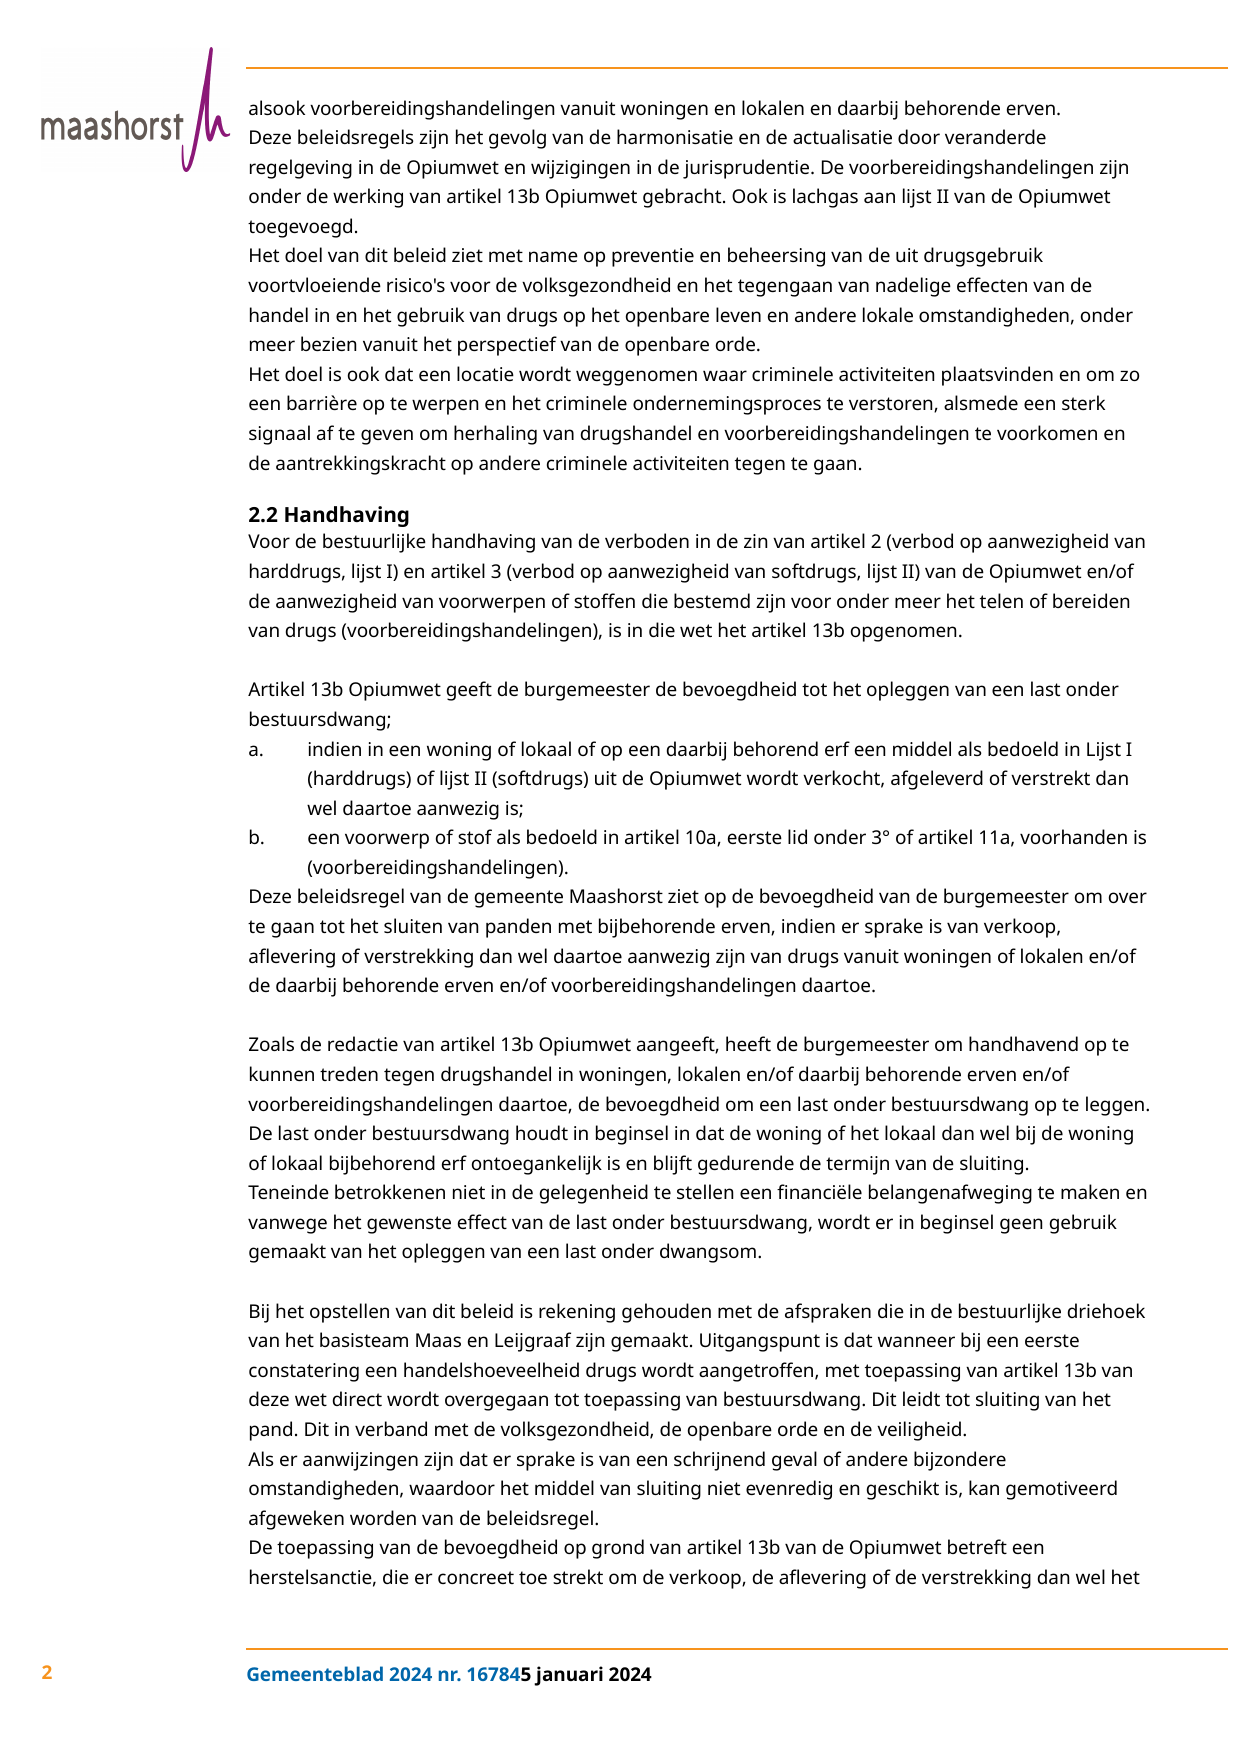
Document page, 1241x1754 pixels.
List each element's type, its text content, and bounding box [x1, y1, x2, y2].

text 2.2 Handhaving [248, 500, 1152, 529]
list een voorwerp of stof als bedoeld in artikel 10a, eerste lid onder 3° of artikel 11a, voorhanden is (voorbereidingshandelingen). [248, 824, 1152, 880]
text Als er aanwijzingen zijn dat er sprake is van een schrijnend geval of andere bijzondere omstandigheden, waardoor het middel van sluiting niet evenredig en geschikt is, kan gemotiveerd afgeweken worden van de beleidsregel. [248, 1446, 1152, 1531]
text Deze beleidsregels zijn het gevolg van de harmonisatie en de actualisatie door veranderde regelgeving in de Opiumwet en wijzigingen in de jurisprudentie. De voorbereidingshandelingen zijn onder de werking van artikel 13b Opiumwet gebracht. Ook is lachgas aan lijst II van de Opiumwet toegevoegd. [248, 124, 1152, 239]
text alsook voorbereidingshandelingen vanuit woningen en lokalen en daarbij behorende erven. [248, 95, 1152, 121]
list indien in een woning of lokaal of op een daarbij behorend erf een middel als bedoeld in Lijst I (harddrugs) of lijst II (softdrugs) uit de Opiumwet wordt verkocht, afgeleverd of verstrekt dan wel daartoe aanwezig is; [248, 736, 1152, 821]
text Het doel is ook dat een locatie wordt weggenomen waar criminele activiteiten plaatsvinden en om zo een barrière op te werpen en het criminele ondernemingsproces te verstoren, alsmede een sterk signaal af te geven om herhaling van drugshandel en voorbereidingshandelingen te voorkomen en de aantrekkingskracht op andere criminele activiteiten tegen te gaan. [248, 361, 1152, 476]
text Het doel van dit beleid ziet met name op preventie en beheersing van de uit drugsgebruik voortvloeiende risico's voor de volksgezondheid en het tegengaan van nadelige effecten van de handel in en het gebruik van drugs op het openbare leven en andere lokale omstandigheden, onder meer bezien vanuit het perspectief van de openbare orde. [248, 243, 1152, 357]
text De last onder bestuursdwang houdt in beginsel in dat de woning of het lokaal dan wel bij de woning of lokaal bijbehorend erf ontoegankelijk is en blijft gedurende de termijn van de sluiting. [248, 1120, 1152, 1176]
picture [41, 47, 231, 172]
text Deze beleidsregel van de gemeente Maashorst ziet op de bevoegdheid van de burgemeester om over te gaan tot het sluiten van panden met bijbehorende erven, indien er sprake is van verkoop, aflevering of verstrekking dan wel daartoe aanwezig zijn van drugs vanuit woningen of lokalen en/of de daarbij behorende erven en/of voorbereidingshandelingen daartoe. [248, 884, 1152, 998]
text Teneinde betrokkenen niet in de gelegenheid te stellen een financiële belangenafweging te maken en vanwege het gewenste effect van de last onder bestuursdwang, wordt er in beginsel geen gebruik gemaakt van het opleggen van een last onder dwangsom. [248, 1179, 1152, 1264]
text De toepassing van de bevoegdheid op grond van artikel 13b van de Opiumwet betreft een herstelsanctie, die er concreet toe strekt om de verkoop, de aflevering of de verstrekking dan wel het [248, 1534, 1152, 1590]
text Zoals de redactie van artikel 13b Opiumwet aangeeft, heeft de burgemeester om handhavend op te kunnen treden tegen drugshandel in woningen, lokalen en/of daarbij behorende erven en/of voorbereidingshandelingen daartoe, de bevoegdheid om een last onder bestuursdwang op te leggen. [248, 1032, 1152, 1116]
text Bij het opstellen van dit beleid is rekening gehouden met de afspraken die in de bestuurlijke driehoek van het basisteam Maas en Leijgraaf zijn gemaakt. Uitgangspunt is dat wanneer bij een eerste constatering een handelshoeveelheid drugs wordt aangetroffen, met toepassing van artikel 13b van deze wet direct wordt overgegaan tot toepassing van bestuursdwang. Dit leidt tot sluiting van het pand. Dit in verband met de volksgezondheid, de openbare orde en de veiligheid. [248, 1298, 1152, 1442]
text Voor de bestuurlijke handhaving van de verboden in de zin van artikel 2 (verbod op aanwezigheid van harddrugs, lijst I) en artikel 3 (verbod op aanwezigheid van softdrugs, lijst II) van de Opiumwet en/of de aanwezigheid van voorwerpen of stoffen die bestemd zijn voor onder meer het telen of bereiden van drugs (voorbereidingshandelingen), is in die wet het artikel 13b opgenomen. [248, 529, 1152, 643]
text Artikel 13b Opiumwet geeft de burgemeester de bevoegdheid tot het opleggen van een last onder bestuursdwang; [248, 677, 1152, 732]
